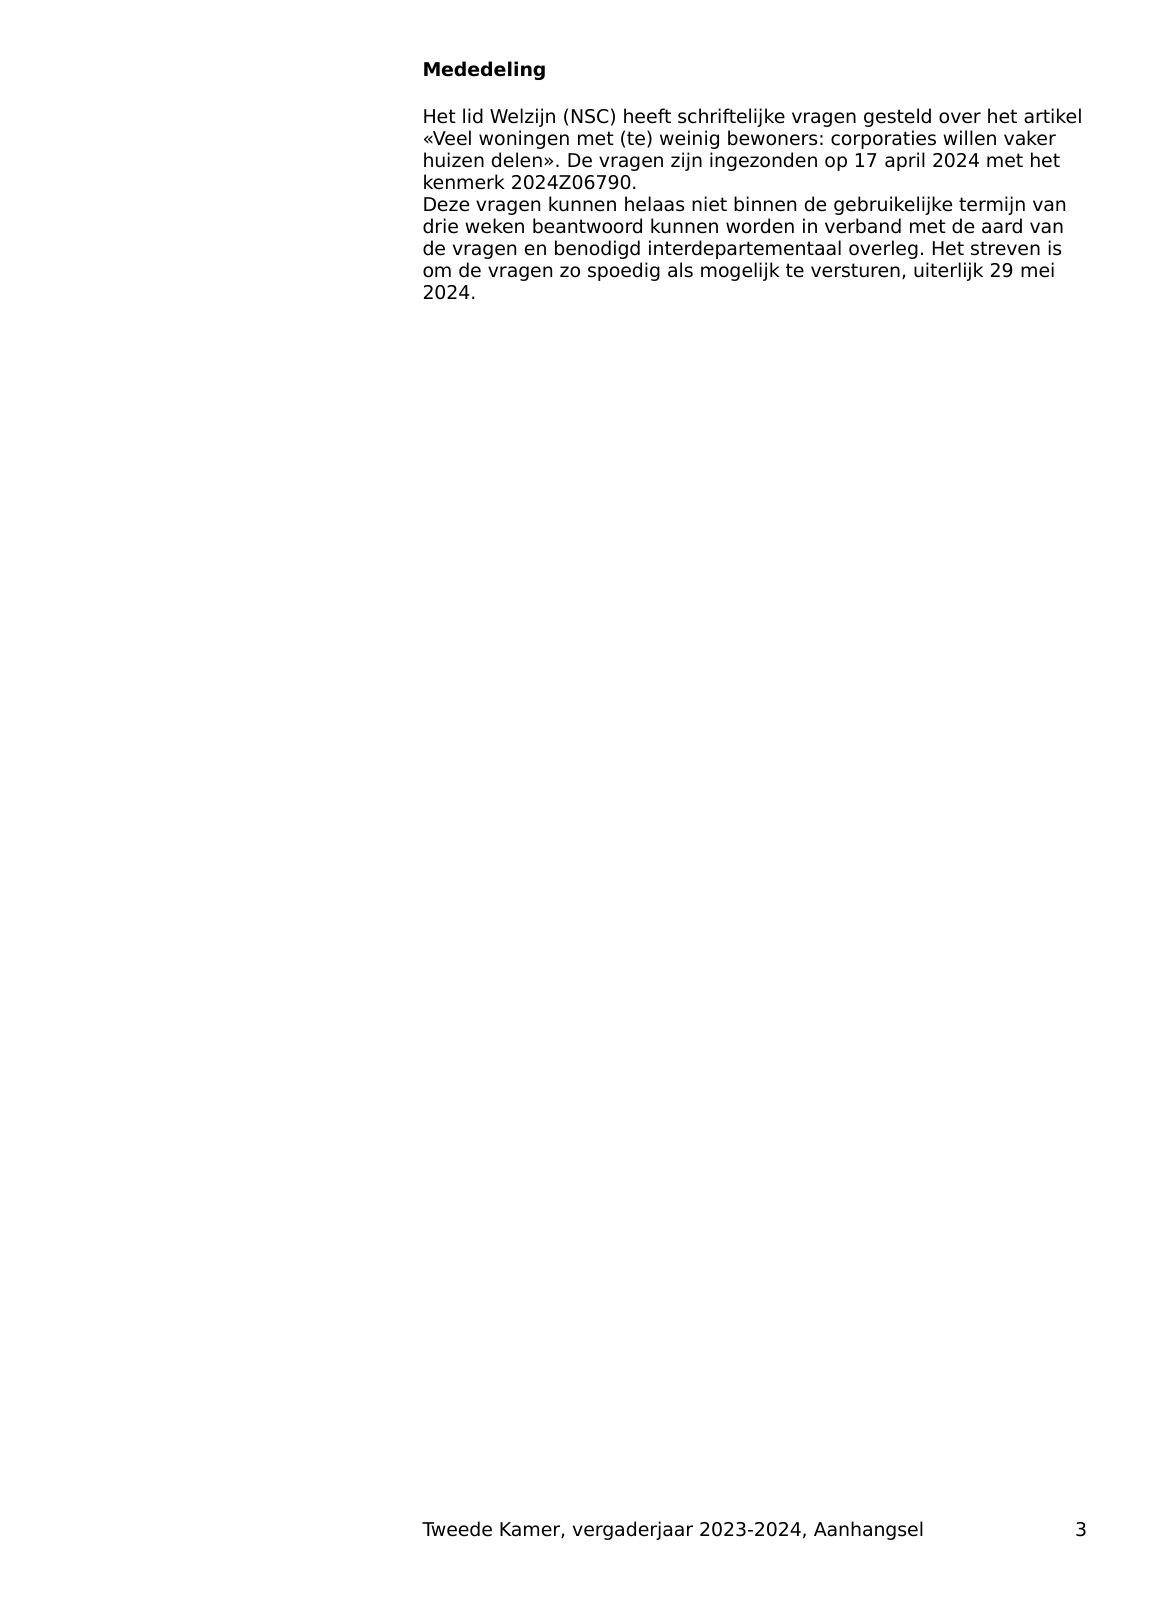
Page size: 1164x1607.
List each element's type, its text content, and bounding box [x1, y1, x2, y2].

subtitle Mededeling [422, 59, 1087, 81]
text Deze vragen kunnen helaas niet binnen de gebruikelijke termijn van drie weken beantwoord kunnen worden in verband met de aard van de vragen en benodigd interdepartementaal overleg. Het streven is om de vragen zo spoedig als mogelijk te versturen, uiterlijk 29 mei 2024. [422, 194, 1087, 304]
text Het lid Welzijn (NSC) heeft schriftelijke vragen gesteld over het artikel «Veel woningen met (te) weinig bewoners: corporaties willen vaker huizen delen». De vragen zijn ingezonden op 17 april 2024 met het kenmerk 2024Z06790. [422, 106, 1087, 194]
